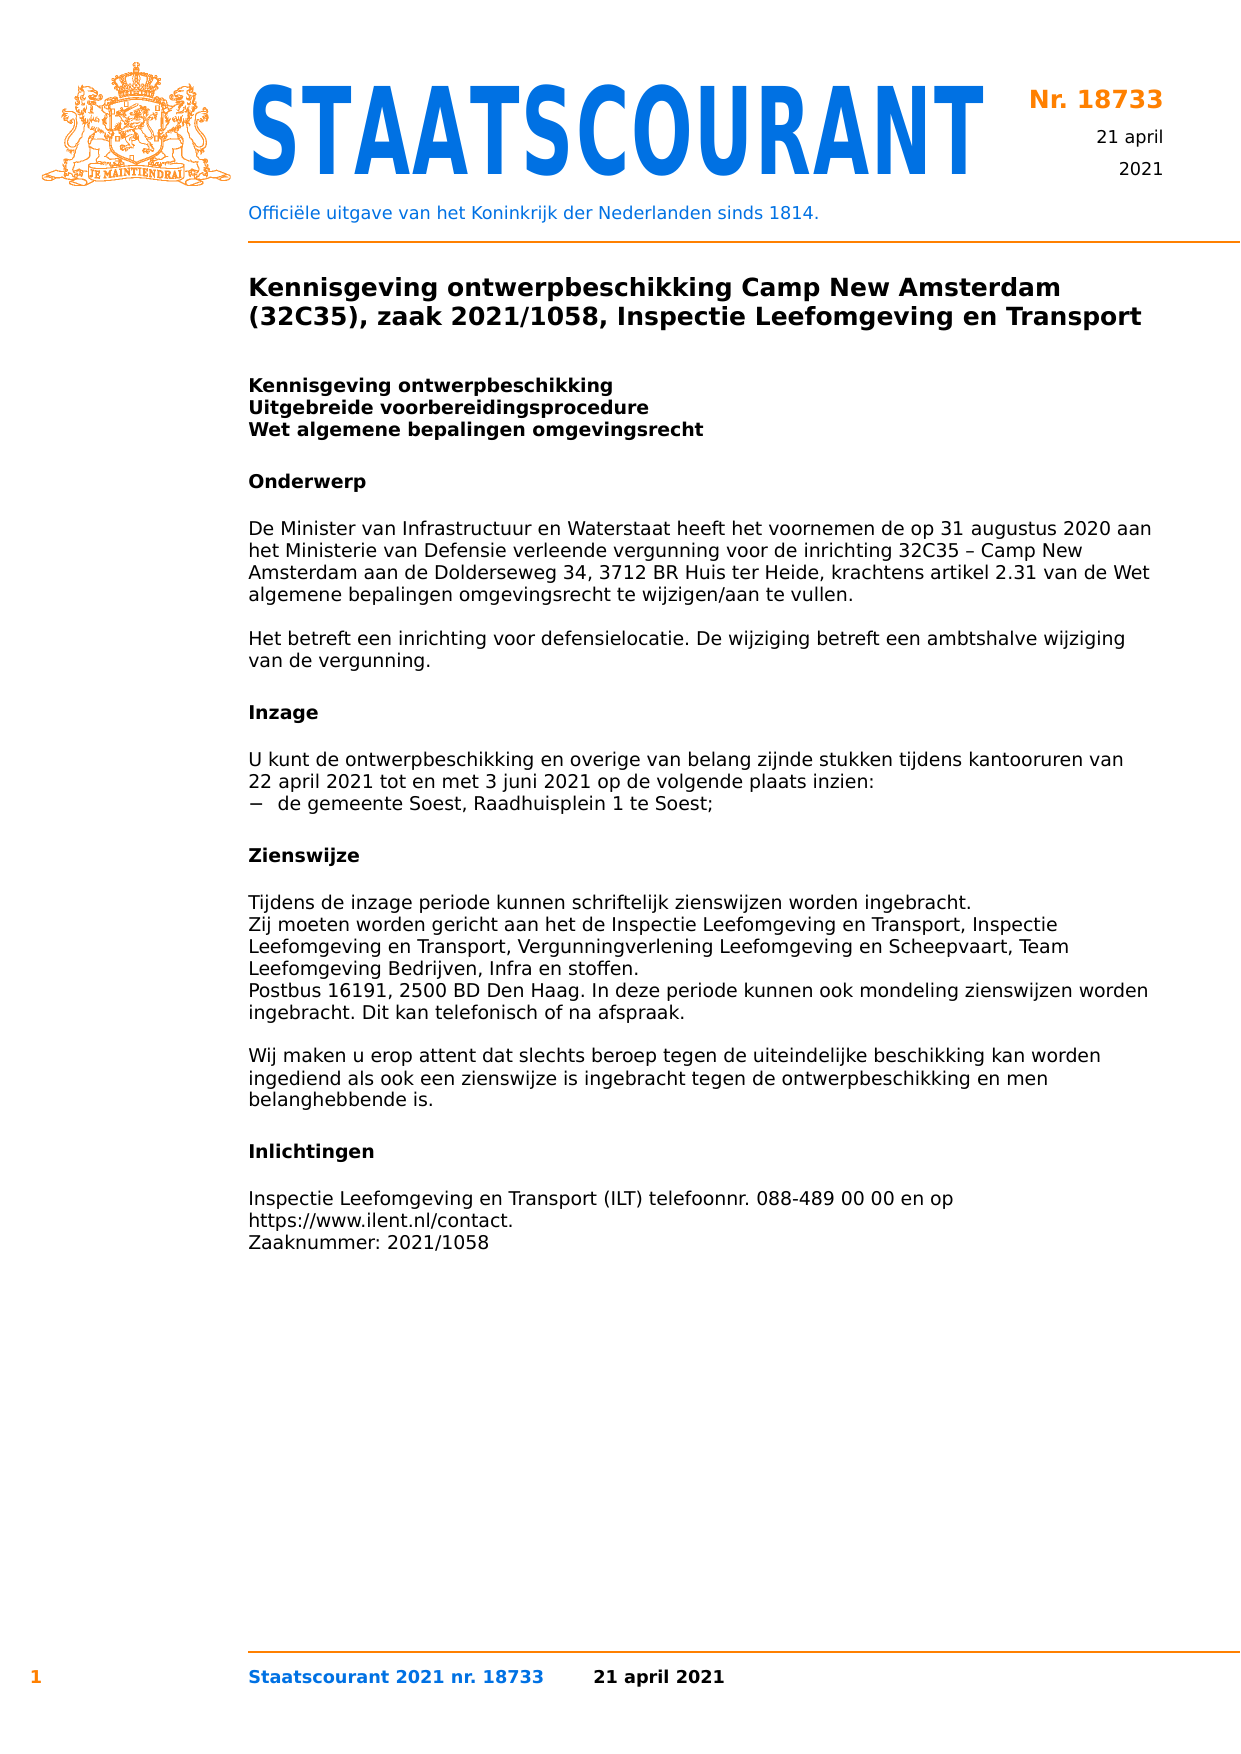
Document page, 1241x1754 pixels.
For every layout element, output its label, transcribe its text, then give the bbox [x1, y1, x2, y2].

text De Minister van Infrastructuur en Waterstaat heeft het voornemen de op 31 augustus 2020 aan het Ministerie van Defensie verleende vergunning voor de inrichting 32C35 – Camp New Amsterdam aan de Dolderseweg 34, 3712 BR Huis ter Heide, krachtens artikel 2.31 van de Wet algemene bepalingen omgevingsrecht te wijzigen/aan te vullen. [248, 518, 1163, 606]
text U kunt de ontwerpbeschikking en overige van belang zijnde stukken tijdens kantooruren van 22 april 2021 tot en met 3 juni 2021 op de volgende plaats inzien: [248, 749, 1163, 793]
table_cell 2021 [998, 153, 1240, 203]
table_cell 21 april [998, 121, 1240, 153]
text Postbus 16191, 2500 BD Den Haag. In deze periode kunnen ook mondeling zienswijzen worden ingebracht. Dit kan telefonisch of na afspraak. [248, 979, 1163, 1023]
picture [41, 62, 231, 186]
text Wet algemene bepalingen omgevingsrecht [248, 419, 1163, 441]
table_header [25, 62, 248, 241]
text Kennisgeving ontwerpbeschikking [248, 375, 1163, 397]
table_cell Officiële uitgave van het Koninkrijk der Nederlanden sinds 1814. [248, 203, 1240, 241]
table_header Nr. 18733 [998, 62, 1240, 121]
text Uitgebreide voorbereidingsprocedure [248, 397, 1163, 419]
subtitle Onderwerp [248, 471, 1163, 493]
text Zij moeten worden gericht aan het de Inspectie Leefomgeving en Transport, Inspectie Leefomgeving en Transport, Vergunningverlening Leefomgeving en Scheepvaart, Team Leefomgeving Bedrijven, Infra en stoffen. [248, 914, 1163, 979]
table_header STAATSCOURANT [248, 62, 998, 203]
text Tijdens de inzage periode kunnen schriftelijk zienswijzen worden ingebracht. [248, 892, 1163, 914]
text Zaaknummer: 2021/1058 [248, 1232, 1163, 1254]
text − de gemeente Soest, Raadhuisplein 1 te Soest; [248, 793, 1163, 815]
text Inspectie Leefomgeving en Transport (ILT) telefoonnr. 088-489 00 00 en op https://www.ilent.nl/contact. [248, 1188, 1163, 1232]
subtitle Inzage [248, 702, 1163, 724]
text Het betreft een inrichting voor defensielocatie. De wijziging betreft een ambtshalve wijziging van de vergunning. [248, 628, 1163, 672]
text Wij maken u erop attent dat slechts beroep tegen de uiteindelijke beschikking kan worden ingediend als ook een zienswijze is ingebracht tegen de ontwerpbeschikking en men belanghebbende is. [248, 1045, 1163, 1111]
subtitle Inlichtingen [248, 1141, 1163, 1163]
subtitle Zienswijze [248, 845, 1163, 867]
subtitle Kennisgeving ontwerpbeschikking Camp New Amsterdam (32C35), zaak 2021/1058, Inspectie Leefomgeving en Transport [248, 273, 1163, 331]
